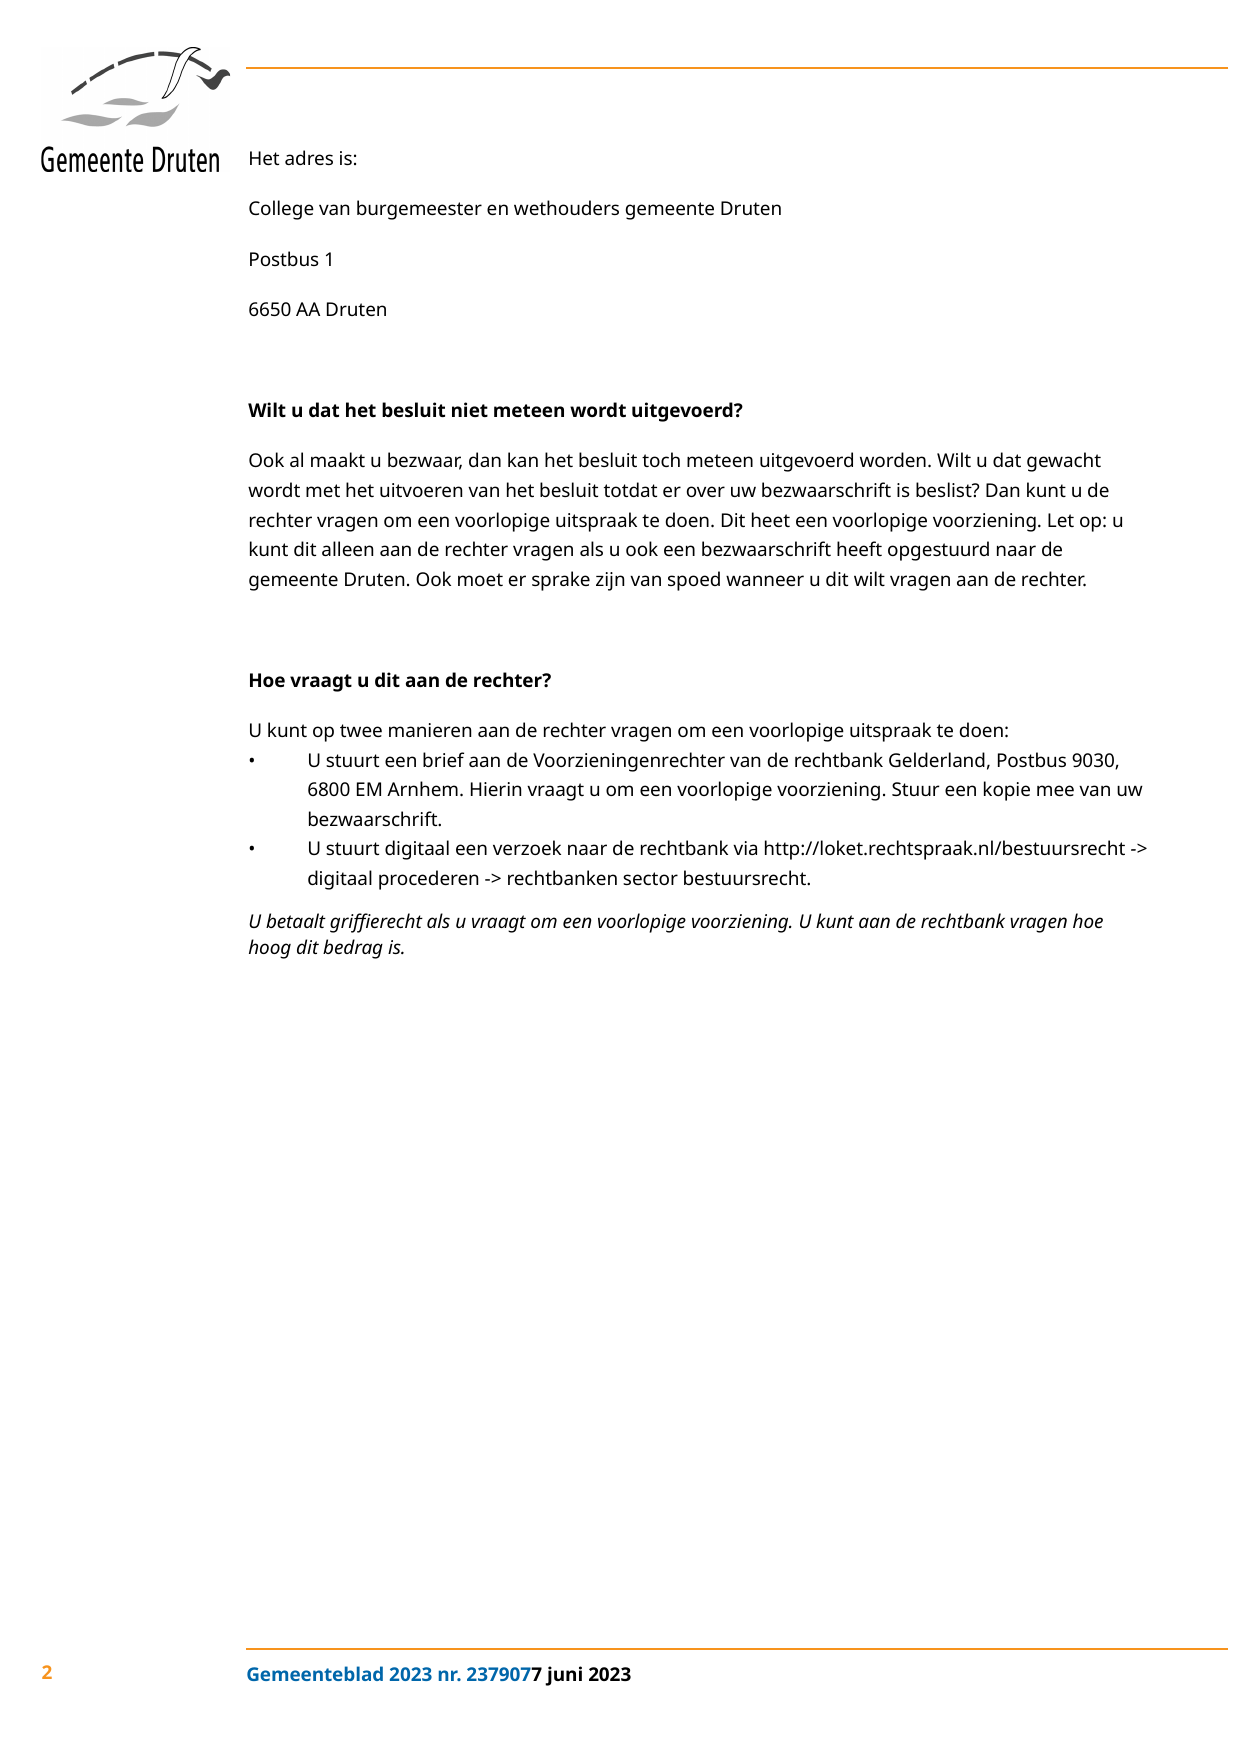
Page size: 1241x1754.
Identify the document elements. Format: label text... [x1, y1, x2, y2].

text Hoe vraagt u dit aan de rechter? [248, 667, 1152, 693]
text Het adres is: [248, 145, 1152, 171]
text U betaalt griffierecht als u vraagt om een voorlopige voorziening. U kunt aan de rechtbank vragen hoe hoog dit bedrag is. [248, 908, 1152, 960]
list U stuurt digitaal een verzoek naar de rechtbank via http://loket.rechtspraak.nl/bestuursrecht -> digitaal procederen -> rechtbanken sector bestuursrecht. [248, 836, 1152, 891]
text Ook al maakt u bezwaar, dan kan het besluit toch meteen uitgevoerd worden. Wilt u dat gewacht wordt met het uitvoeren van het besluit totdat er over uw bezwaarschrift is beslist? Dan kunt u de rechter vragen om een voorlopige uitspraak te doen. Dit heet een voorlopige voorziening. Let op: u kunt dit alleen aan de rechter vragen als u ook een bezwaarschrift heeft opgestuurd naar de gemeente Druten. Ook moet er sprake zijn van spoed wanneer u dit wilt vragen aan de rechter. [248, 448, 1152, 592]
list U stuurt een brief aan de Voorzieningenrechter van de rechtbank Gelderland, Postbus 9030, 6800 EM Arnhem. Hierin vraagt u om een voorlopige voorziening. Stuur een kopie mee van uw bezwaarschrift. [248, 747, 1152, 832]
text U kunt op twee manieren aan de rechter vragen om een voorlopige uitspraak te doen: [248, 717, 1152, 743]
text Wilt u dat het besluit niet meteen wordt uitgevoerd? [248, 397, 1152, 423]
text 6650 AA Druten [248, 296, 1152, 322]
text College van burgemeester en wethouders gemeente Druten [248, 196, 1152, 221]
text Postbus 1 [248, 246, 1152, 272]
picture [41, 47, 231, 172]
